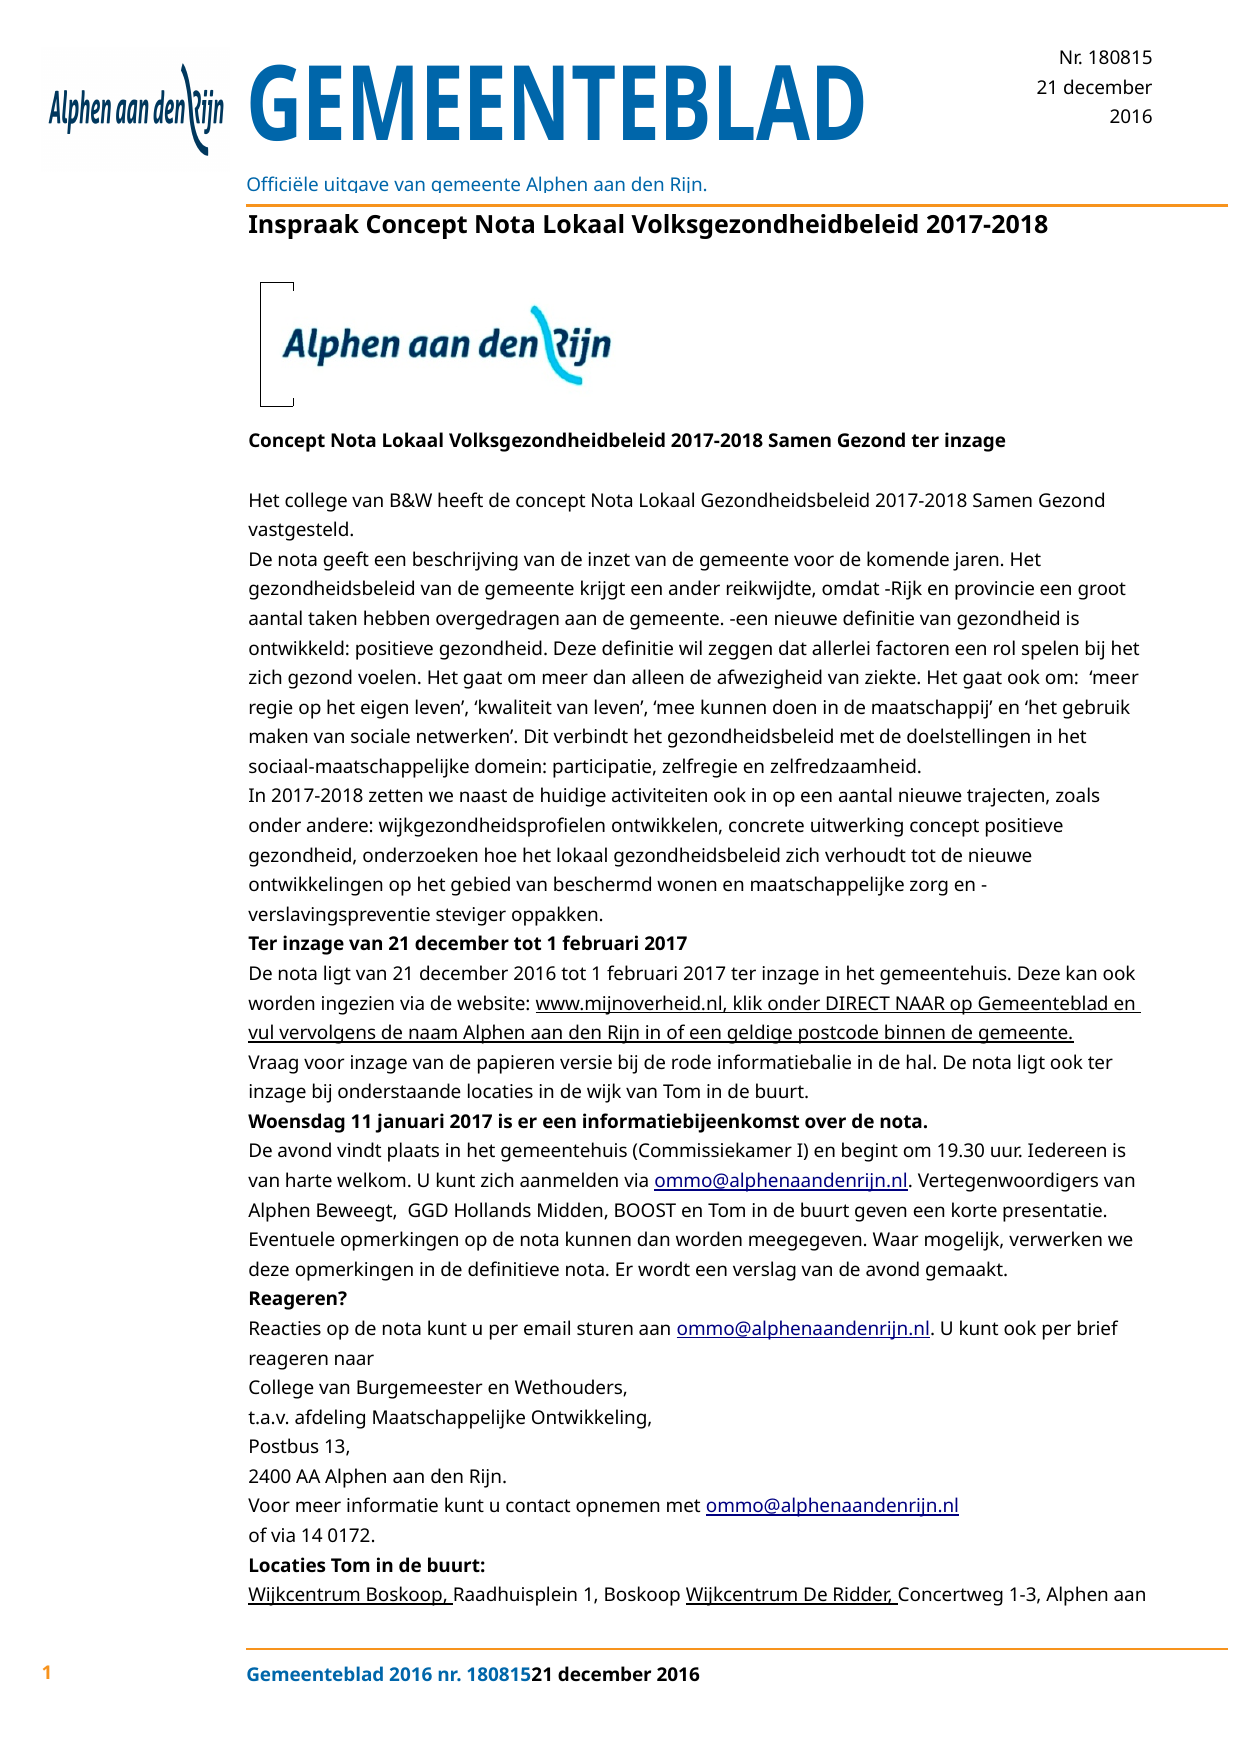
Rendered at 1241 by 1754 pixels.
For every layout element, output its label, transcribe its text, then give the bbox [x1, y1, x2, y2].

text Het college van B&W heeft de concept Nota Lokaal Gezondheidsbeleid 2017-2018 Samen Gezond vastgesteld. [248, 487, 1152, 542]
text De avond vindt plaats in het gemeentehuis (Commissiekamer I) en begint om 19.30 uur. Iedereen is van harte welkom. U kunt zich aanmelden via ommo@alphenaandenrijn.nl. Vertegenwoordigers van Alphen Beweegt, GGD Hollands Midden, BOOST en Tom in de buurt geven een korte presentatie. Eventuele opmerkingen op de nota kunnen dan worden meegegeven. Waar mogelijk, verwerken we deze opmerkingen in de definitieve nota. Er wordt een verslag van de avond gemaakt. [248, 1138, 1152, 1282]
picture [268, 291, 624, 398]
text Voor meer informatie kunt u contact opnemen met ommo@alphenaandenrijn.nl [248, 1493, 1152, 1518]
text De nota geeft een beschrijving van de inzet van de gemeente voor de komende jaren. Het gezondheidsbeleid van de gemeente krijgt een ander reikwijdte, omdat -Rijk en provincie een groot aantal taken hebben overgedragen aan de gemeente. -een nieuwe definitie van gezondheid is ontwikkeld: positieve gezondheid. Deze definitie wil zeggen dat allerlei factoren een rol spelen bij het zich gezond voelen. Het gaat om meer dan alleen de afwezigheid van ziekte. Het gaat ook om: ‘meer regie op het eigen leven’, ‘kwaliteit van leven’, ‘mee kunnen doen in de maatschappij’ en ‘het gebruik maken van sociale netwerken’. Dit verbindt het gezondheidsbeleid met de doelstellingen in het sociaal-maatschappelijke domein: participatie, zelfregie en zelfredzaamheid. [248, 546, 1152, 779]
text Inspraak Concept Nota Lokaal Volksgezondheidbeleid 2017-2018 [248, 207, 1152, 241]
text College van Burgemeester en Wethouders, [248, 1374, 1152, 1400]
text Concept Nota Lokaal Volksgezondheidbeleid 2017-2018 Samen Gezond ter inzage [248, 428, 1152, 453]
text Postbus 13, [248, 1433, 1152, 1459]
picture [41, 47, 231, 172]
text Vraag voor inzage van de papieren versie bij de rode informatiebalie in de hal. De nota ligt ook ter inzage bij onderstaande locaties in de wijk van Tom in de buurt. [248, 1049, 1152, 1104]
text Ter inzage van 21 december tot 1 februari 2017 [248, 931, 1152, 956]
text Reageren? [248, 1286, 1152, 1311]
text Reacties op de nota kunt u per email sturen aan ommo@alphenaandenrijn.nl. U kunt ook per brief reageren naar [248, 1315, 1152, 1371]
text 2400 AA Alphen aan den Rijn. [248, 1463, 1152, 1489]
text Locaties Tom in de buurt: [248, 1552, 1152, 1578]
text of via 14 0172. [248, 1522, 1152, 1548]
text t.a.v. afdeling Maatschappelijke Ontwikkeling, [248, 1404, 1152, 1430]
text De nota ligt van 21 december 2016 tot 1 februari 2017 ter inzage in het gemeentehuis. Deze kan ook worden ingezien via de website: www.mijnoverheid.nl, klik onder DIRECT NAAR op Gemeenteblad en vul vervolgens de naam Alphen aan den Rijn in of een geldige postcode binnen de gemeente. [248, 960, 1152, 1045]
text Woensdag 11 januari 2017 is er een informatiebijeenkomst over de nota. [248, 1108, 1152, 1134]
text Wijkcentrum Boskoop, Raadhuisplein 1, Boskoop Wijkcentrum De Ridder, Concertweg 1-3, Alphen aan [248, 1581, 1152, 1607]
text In 2017-2018 zetten we naast de huidige activiteiten ook in op een aantal nieuwe trajecten, zoals onder andere: wijkgezondheidsprofielen ontwikkelen, concrete uitwerking concept positieve gezondheid, onderzoeken hoe het lokaal gezondheidsbeleid zich verhoudt tot de nieuwe ontwikkelingen op het gebied van beschermd wonen en maatschappelijke zorg en - verslavingspreventie steviger oppakken. [248, 783, 1152, 927]
